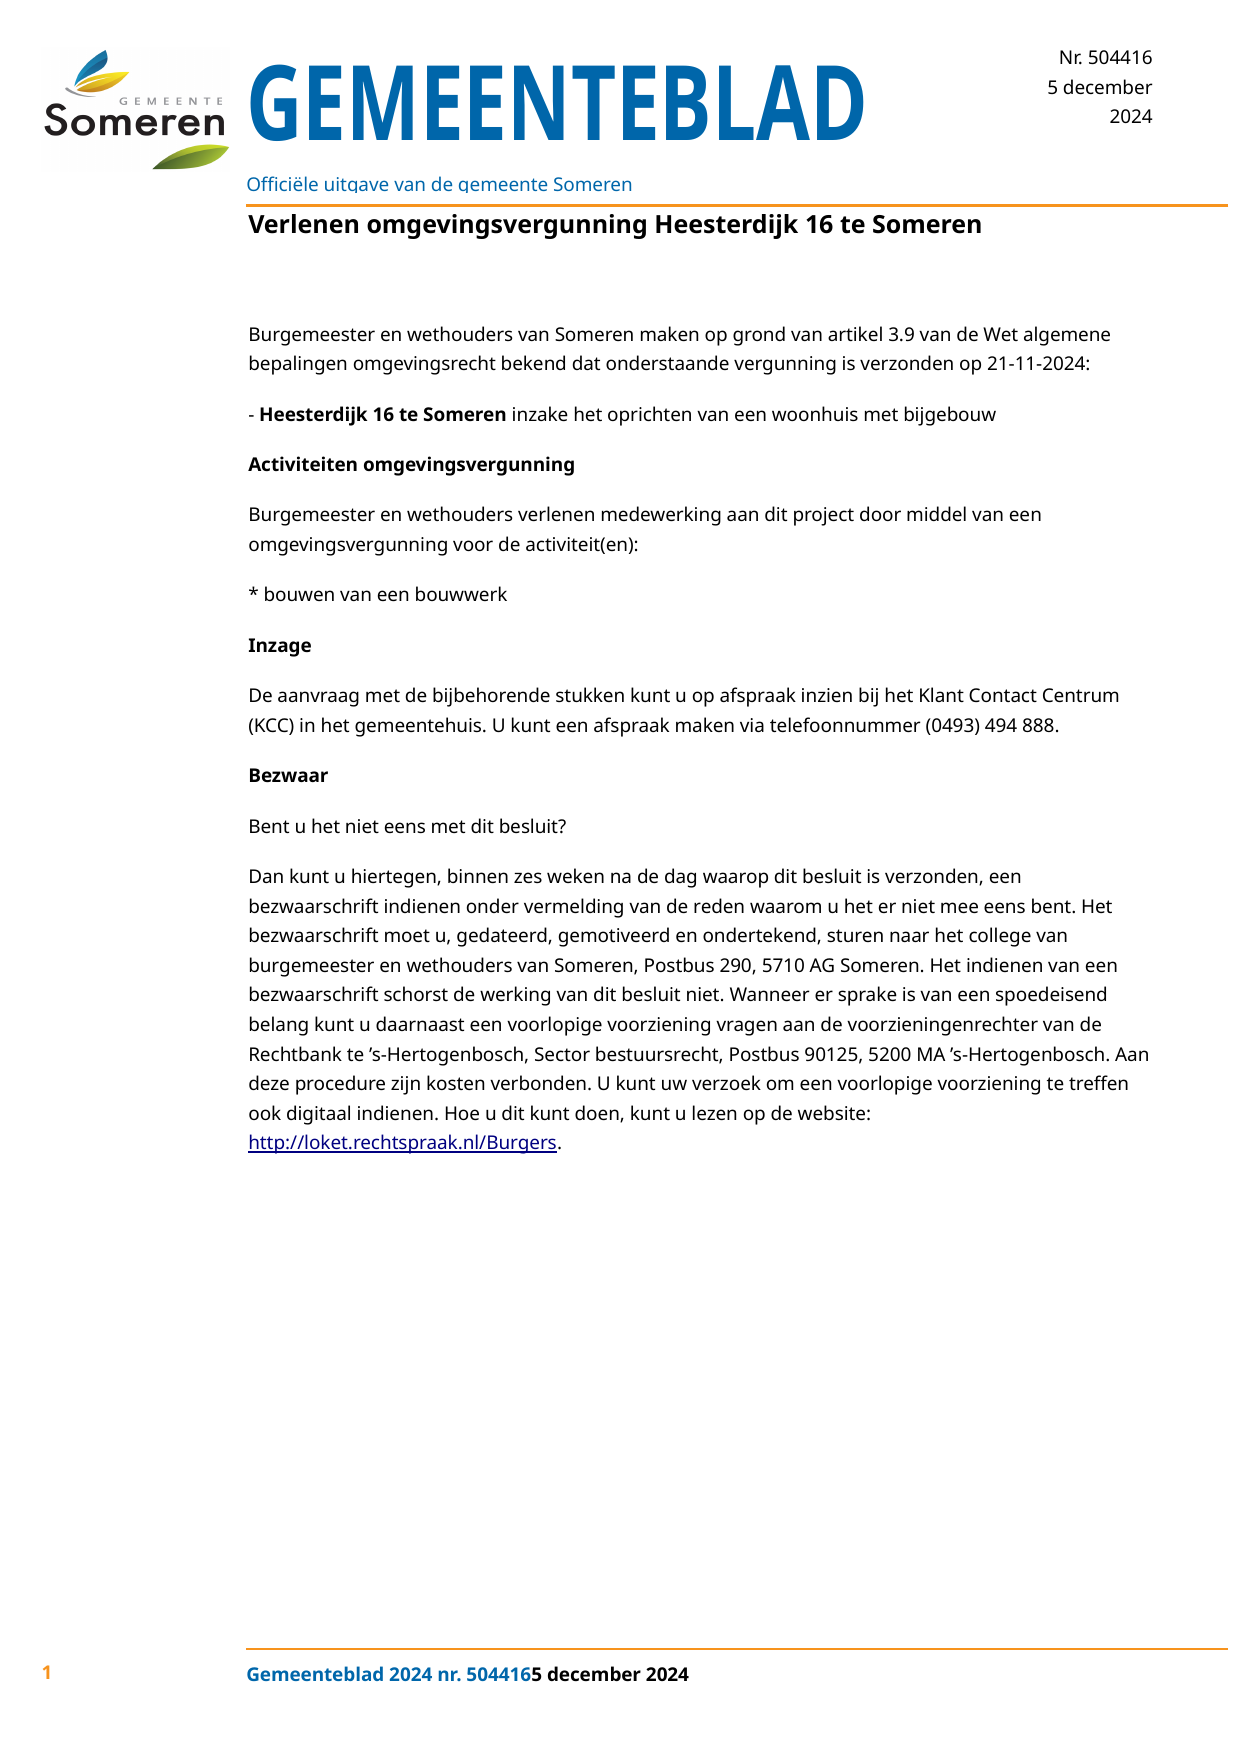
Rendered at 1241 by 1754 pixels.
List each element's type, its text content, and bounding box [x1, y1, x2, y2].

text Bent u het niet eens met dit besluit? [248, 813, 1152, 838]
picture [41, 47, 231, 172]
text Bezwaar [248, 762, 1152, 788]
text Dan kunt u hiertegen, binnen zes weken na de dag waarop dit besluit is verzonden, een bezwaarschrift indienen onder vermelding van de reden waarom u het er niet mee eens bent. Het bezwaarschrift moet u, gedateerd, gemotiveerd en ondertekend, sturen naar het college van burgemeester en wethouders van Someren, Postbus 290, 5710 AG Someren. Het indienen van een bezwaarschrift schorst de werking van dit besluit niet. Wanneer er sprake is van een spoedeisend belang kunt u daarnaast een voorlopige voorziening vragen aan de voorzieningenrechter van de Rechtbank te ’s-Hertogenbosch, Sector bestuursrecht, Postbus 90125, 5200 MA ’s-Hertogenbosch. Aan deze procedure zijn kosten verbonden. U kunt uw verzoek om een voorlopige voorziening te treffen ook digitaal indienen. Hoe u dit kunt doen, kunt u lezen op de website: http://loket.rechtspraak.nl/Burgers. [248, 863, 1152, 1155]
text Burgemeester en wethouders van Someren maken op grond van artikel 3.9 van de Wet algemene bepalingen omgevingsrecht bekend dat onderstaande vergunning is verzonden op 21-11-2024: [248, 321, 1152, 376]
text Burgemeester en wethouders verlenen medewerking aan dit project door middel van een omgevingsvergunning voor de activiteit(en): [248, 502, 1152, 557]
text * bouwen van een bouwwerk [248, 582, 1152, 607]
text Activiteiten omgevingsvergunning [248, 451, 1152, 477]
text De aanvraag met de bijbehorende stukken kunt u op afspraak inzien bij het Klant Contact Centrum (KCC) in het gemeentehuis. U kunt een afspraak maken via telefoonnummer (0493) 494 888. [248, 682, 1152, 738]
text Verlenen omgevingsvergunning Heesterdijk 16 te Someren [248, 207, 1152, 241]
text Inzage [248, 632, 1152, 658]
text - Heesterdijk 16 te Someren inzake het oprichten van een woonhuis met bijgebouw [248, 401, 1152, 426]
